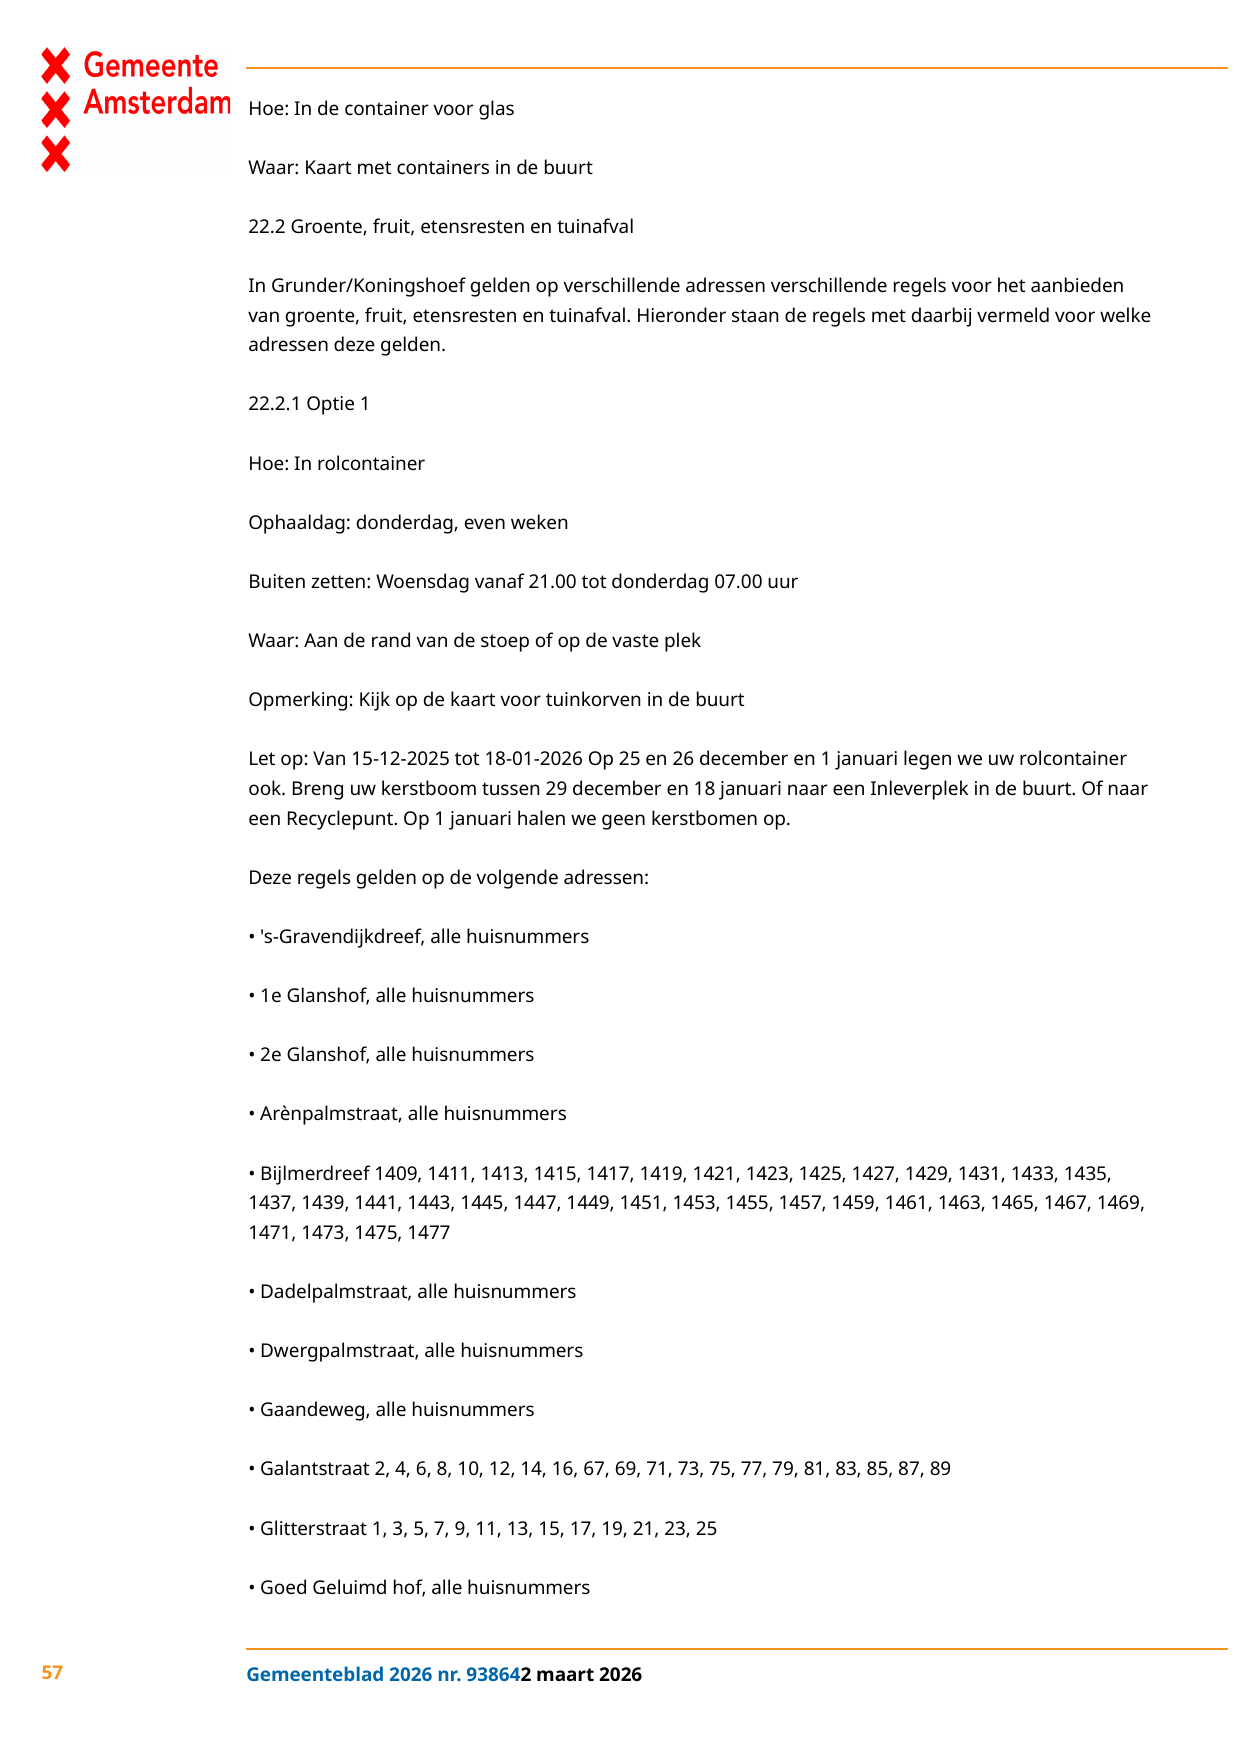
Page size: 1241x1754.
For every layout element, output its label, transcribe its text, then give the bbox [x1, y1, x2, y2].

text In Grunder/Koningshoef gelden op verschillende adressen verschillende regels voor het aanbieden van groente, fruit, etensresten en tuinafval. Hieronder staan de regels met daarbij vermeld voor welke adressen deze gelden. [248, 272, 1152, 357]
text • Gaandeweg, alle huisnummers [248, 1396, 1152, 1422]
text Let op: Van 15-12-2025 tot 18-01-2026 Op 25 en 26 december en 1 januari legen we uw rolcontainer ook. Breng uw kerstboom tussen 29 december en 18 januari naar een Inleverplek in de buurt. Of naar een Recyclepunt. Op 1 januari halen we geen kerstbomen op. [248, 746, 1152, 831]
text Ophaaldag: donderdag, even weken [248, 509, 1152, 535]
text Hoe: In de container voor glas [248, 95, 1152, 121]
text • 2e Glanshof, alle huisnummers [248, 1041, 1152, 1067]
text • Dadelpalmstraat, alle huisnummers [248, 1278, 1152, 1304]
text • Goed Geluimd hof, alle huisnummers [248, 1574, 1152, 1600]
text • 's-Gravendijkdreef, alle huisnummers [248, 923, 1152, 949]
text 22.2 Groente, fruit, etensresten en tuinafval [248, 213, 1152, 239]
text • Glitterstraat 1, 3, 5, 7, 9, 11, 13, 15, 17, 19, 21, 23, 25 [248, 1515, 1152, 1541]
text • Arènpalmstraat, alle huisnummers [248, 1101, 1152, 1126]
text Deze regels gelden op de volgende adressen: [248, 864, 1152, 890]
text Waar: Kaart met containers in de buurt [248, 154, 1152, 180]
text • 1e Glanshof, alle huisnummers [248, 982, 1152, 1008]
text • Galantstraat 2, 4, 6, 8, 10, 12, 14, 16, 67, 69, 71, 73, 75, 77, 79, 81, 83, 85, 87, 89 [248, 1456, 1152, 1481]
text Opmerking: Kijk op de kaart voor tuinkorven in de buurt [248, 686, 1152, 712]
text Hoe: In rolcontainer [248, 450, 1152, 476]
text • Bijlmerdreef 1409, 1411, 1413, 1415, 1417, 1419, 1421, 1423, 1425, 1427, 1429, 1431, 1433, 1435, 1437, 1439, 1441, 1443, 1445, 1447, 1449, 1451, 1453, 1455, 1457, 1459, 1461, 1463, 1465, 1467, 1469, 1471, 1473, 1475, 1477 [248, 1160, 1152, 1245]
text Buiten zetten: Woensdag vanaf 21.00 tot donderdag 07.00 uur [248, 568, 1152, 594]
text 22.2.1 Optie 1 [248, 391, 1152, 416]
picture [41, 47, 231, 172]
text Waar: Aan de rand van de stoep of op de vaste plek [248, 627, 1152, 653]
text • Dwergpalmstraat, alle huisnummers [248, 1337, 1152, 1363]
